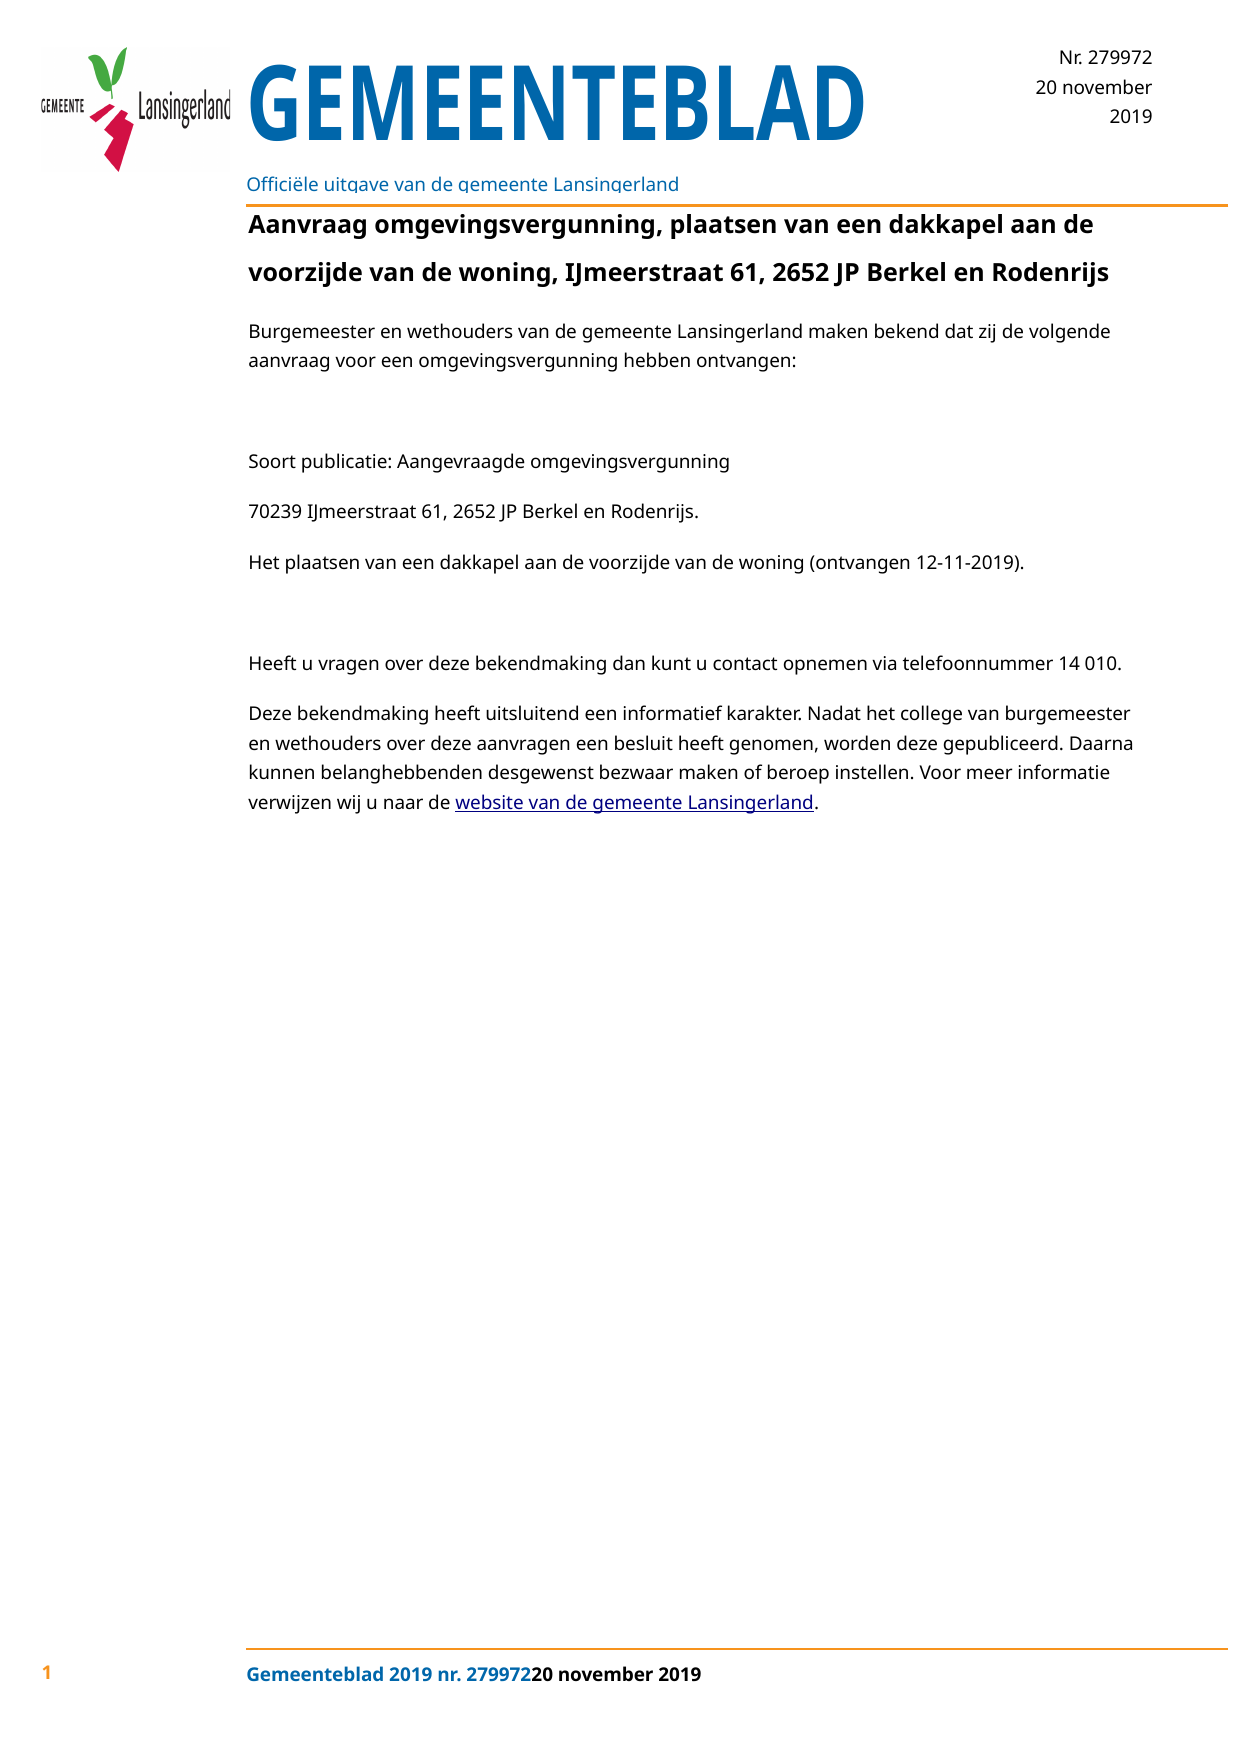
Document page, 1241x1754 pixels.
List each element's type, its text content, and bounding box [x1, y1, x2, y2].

text Aanvraag omgevingsvergunning, plaatsen van een dakkapel aan de voorzijde van de woning, IJmeerstraat 61, 2652 JP Berkel en Rodenrijs [248, 207, 1152, 288]
text Deze bekendmaking heeft uitsluitend een informatief karakter. Nadat het college van burgemeester en wethouders over deze aanvragen een besluit heeft genomen, worden deze gepubliceerd. Daarna kunnen belanghebbenden desgewenst bezwaar maken of beroep instellen. Voor meer informatie verwijzen wij u naar de website van de gemeente Lansingerland. [248, 700, 1152, 815]
text Heeft u vragen over deze bekendmaking dan kunt u contact opnemen via telefoonnummer 14 010. [248, 650, 1152, 676]
text Burgemeester en wethouders van de gemeente Lansingerland maken bekend dat zij de volgende aanvraag voor een omgevingsvergunning hebben ontvangen: [248, 318, 1152, 373]
picture [41, 47, 231, 172]
text Het plaatsen van een dakkapel aan de voorzijde van de woning (ontvangen 12-11-2019). [248, 549, 1152, 575]
text 70239 IJmeerstraat 61, 2652 JP Berkel en Rodenrijs. [248, 499, 1152, 524]
text Soort publicatie: Aangevraagde omgevingsvergunning [248, 448, 1152, 474]
